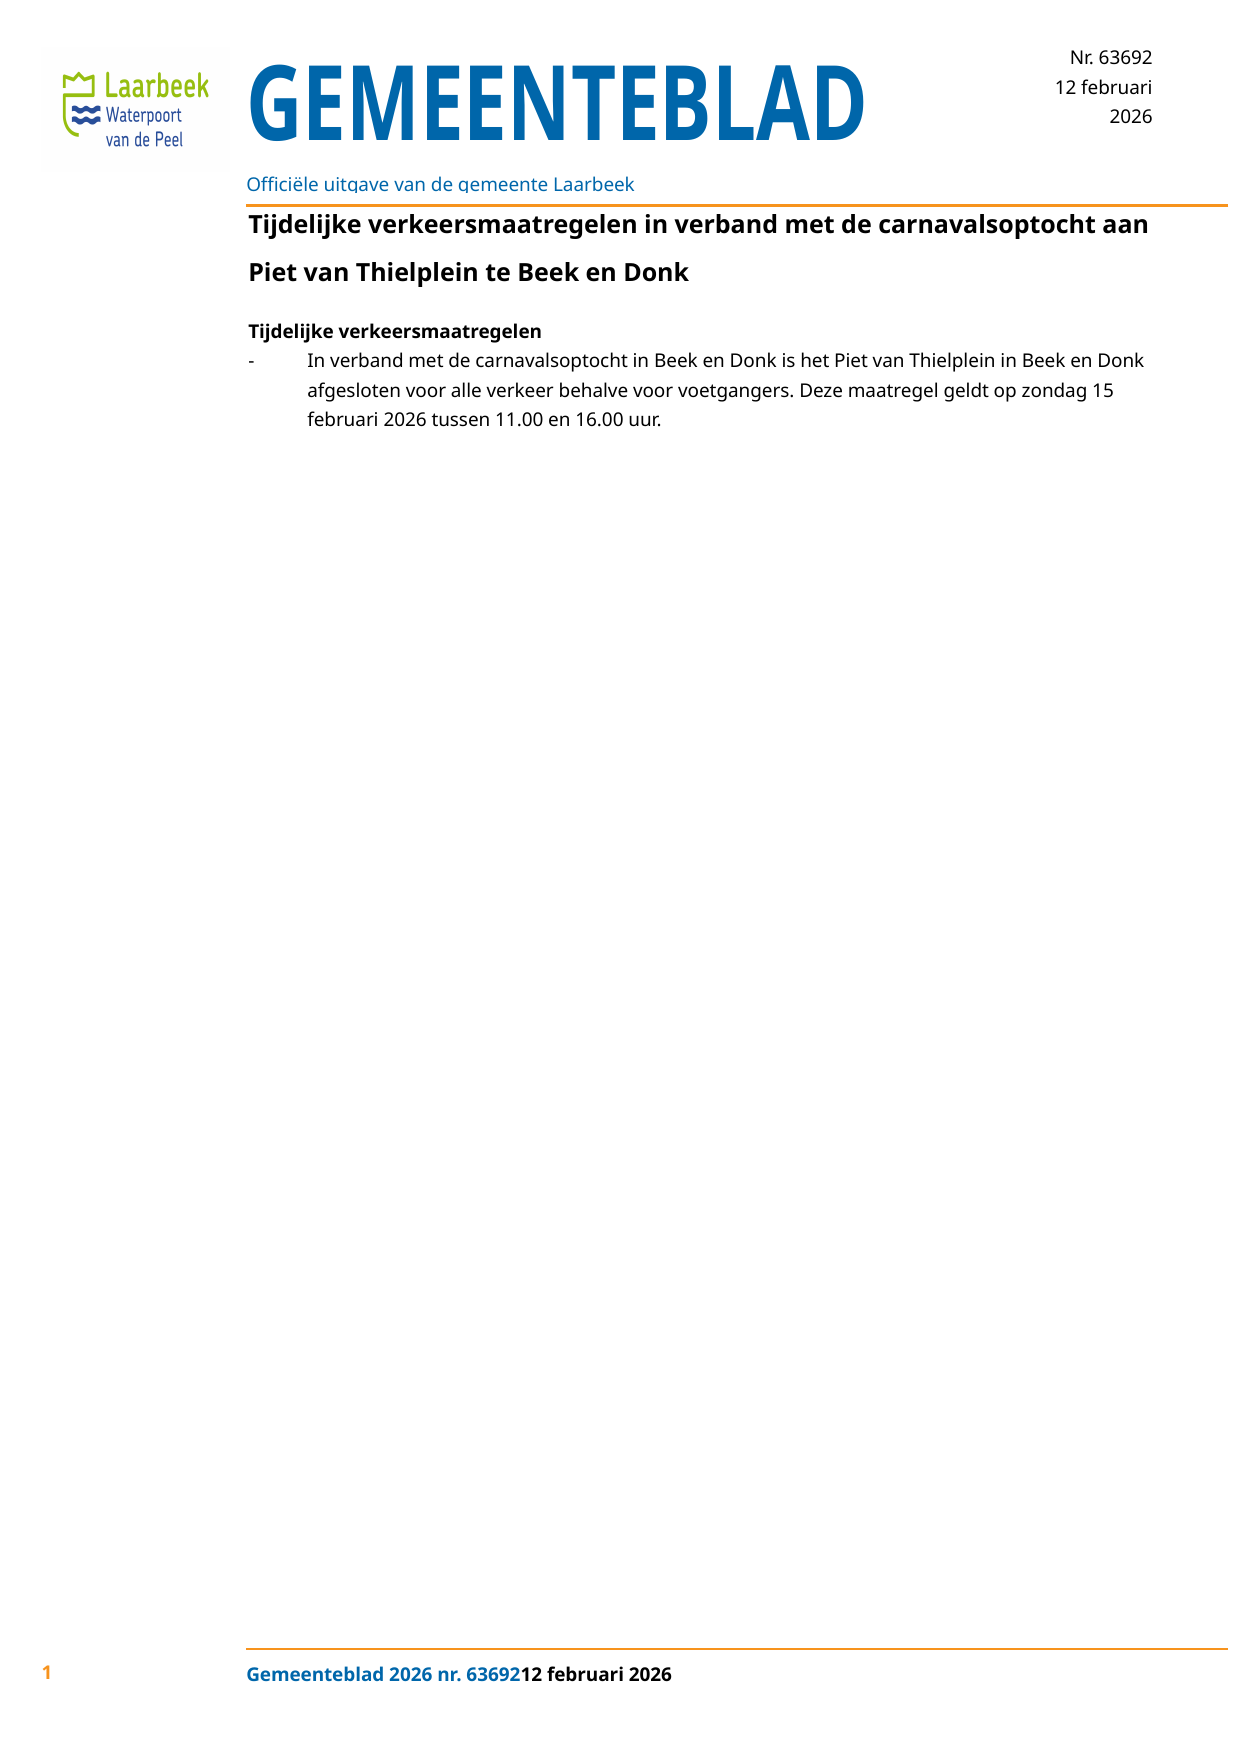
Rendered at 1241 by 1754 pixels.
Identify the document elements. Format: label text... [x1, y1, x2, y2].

text Tijdelijke verkeersmaatregelen [248, 318, 1152, 344]
picture [41, 47, 231, 172]
list In verband met de carnavalsoptocht in Beek en Donk is het Piet van Thielplein in Beek en Donk afgesloten voor alle verkeer behalve voor voetgangers. Deze maatregel geldt op zondag 15 februari 2026 tussen 11.00 en 16.00 uur. [248, 347, 1152, 432]
text Tijdelijke verkeersmaatregelen in verband met de carnavalsoptocht aan Piet van Thielplein te Beek en Donk [248, 207, 1152, 288]
